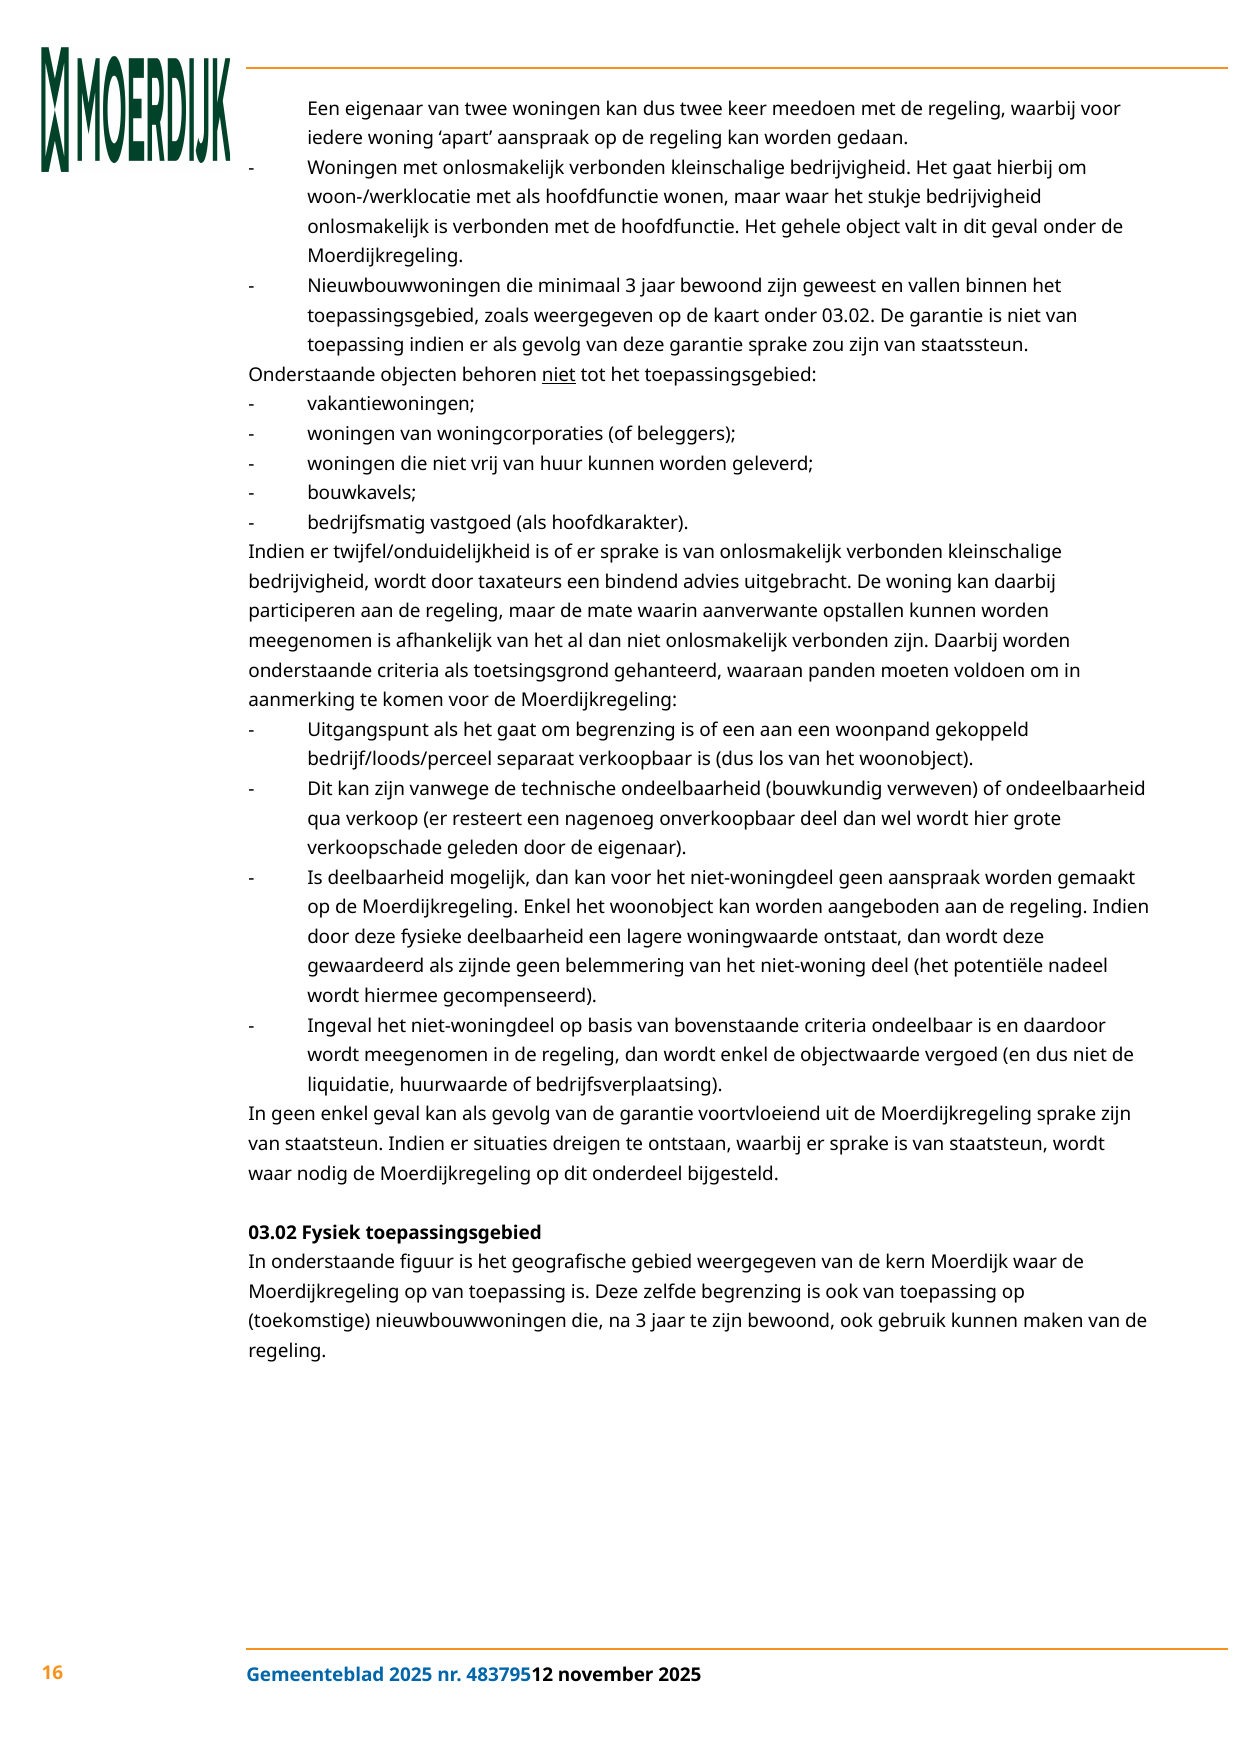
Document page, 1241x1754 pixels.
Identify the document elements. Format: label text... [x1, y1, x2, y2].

list Dit kan zijn vanwege de technische ondeelbaarheid (bouwkundig verweven) of ondeelbaarheid qua verkoop (er resteert een nagenoeg onverkoopbaar deel dan wel wordt hier grote verkoopschade geleden door de eigenaar). [248, 775, 1152, 860]
list woningen van woningcorporaties (of beleggers); [248, 420, 1152, 446]
picture [41, 47, 231, 172]
text 03.02 Fysiek toepassingsgebied [248, 1219, 1152, 1245]
text Indien er twijfel/onduidelijkheid is of er sprake is van onlosmakelijk verbonden kleinschalige bedrijvigheid, wordt door taxateurs een bindend advies uitgebracht. De woning kan daarbij participeren aan de regeling, maar de mate waarin aanverwante opstallen kunnen worden meegenomen is afhankelijk van het al dan niet onlosmakelijk verbonden zijn. Daarbij worden onderstaande criteria als toetsingsgrond gehanteerd, waaraan panden moeten voldoen om in aanmerking te komen voor de Moerdijkregeling: [248, 538, 1152, 712]
text In onderstaande figuur is het geografische gebied weergegeven van de kern Moerdijk waar de Moerdijkregeling op van toepassing is. Deze zelfde begrenzing is ook van toepassing op (toekomstige) nieuwbouwwoningen die, na 3 jaar te zijn bewoond, ook gebruik kunnen maken van de regeling. [248, 1248, 1152, 1363]
text In geen enkel geval kan als gevolg van de garantie voortvloeiend uit de Moerdijkregeling sprake zijn van staatsteun. Indien er situaties dreigen te ontstaan, waarbij er sprake is van staatsteun, wordt waar nodig de Moerdijkregeling op dit onderdeel bijgesteld. [248, 1101, 1152, 1186]
text Onderstaande objecten behoren niet tot het toepassingsgebied: [248, 361, 1152, 387]
list woningen die niet vrij van huur kunnen worden geleverd; [248, 450, 1152, 476]
list Is deelbaarheid mogelijk, dan kan voor het niet-woningdeel geen aanspraak worden gemaakt op de Moerdijkregeling. Enkel het woonobject kan worden aangeboden aan de regeling. Indien door deze fysieke deelbaarheid een lagere woningwaarde ontstaat, dan wordt deze gewaardeerd als zijnde geen belemmering van het niet-woning deel (het potentiële nadeel wordt hiermee gecompenseerd). [248, 864, 1152, 1008]
list Uitgangspunt als het gaat om begrenzing is of een aan een woonpand gekoppeld bedrijf/loods/perceel separaat verkoopbaar is (dus los van het woonobject). [248, 716, 1152, 771]
list Nieuwbouwwoningen die minimaal 3 jaar bewoond zijn geweest en vallen binnen het toepassingsgebied, zoals weergegeven op de kaart onder 03.02. De garantie is niet van toepassing indien er als gevolg van deze garantie sprake zou zijn van staatssteun. [248, 272, 1152, 357]
list Woningen met onlosmakelijk verbonden kleinschalige bedrijvigheid. Het gaat hierbij om woon-/werklocatie met als hoofdfunctie wonen, maar waar het stukje bedrijvigheid onlosmakelijk is verbonden met de hoofdfunctie. Het gehele object valt in dit geval onder de Moerdijkregeling. [248, 154, 1152, 268]
list Ingeval het niet-woningdeel op basis van bovenstaande criteria ondeelbaar is en daardoor wordt meegenomen in de regeling, dan wordt enkel de objectwaarde vergoed (en dus niet de liquidatie, huurwaarde of bedrijfsverplaatsing). [248, 1012, 1152, 1097]
list bouwkavels; [248, 479, 1152, 505]
list Een eigenaar van twee woningen kan dus twee keer meedoen met de regeling, waarbij voor iedere woning ‘apart’ aanspraak op de regeling kan worden gedaan. [248, 95, 1152, 150]
list vakantiewoningen; [248, 391, 1152, 416]
list bedrijfsmatig vastgoed (als hoofdkarakter). [248, 509, 1152, 535]
